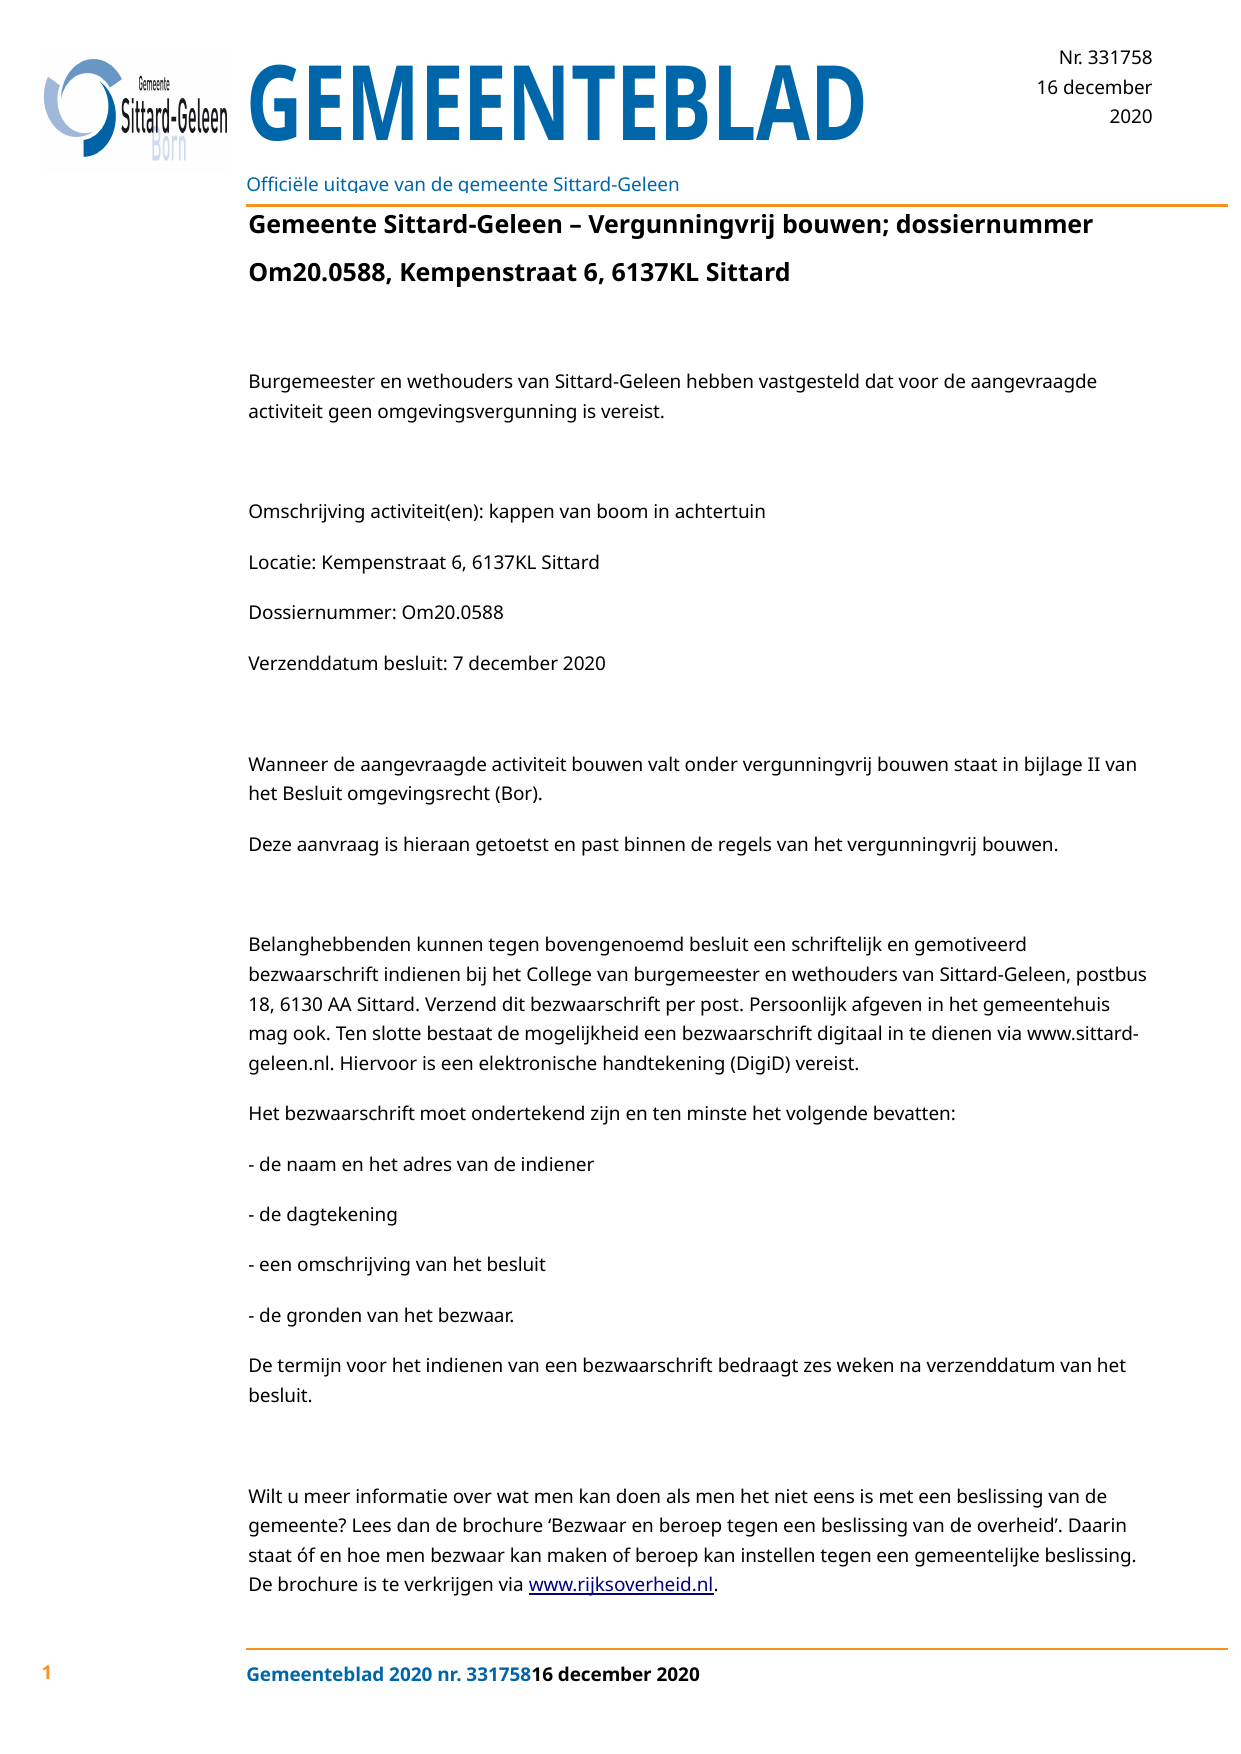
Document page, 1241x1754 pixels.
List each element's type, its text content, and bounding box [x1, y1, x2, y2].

text - een omschrijving van het besluit [248, 1252, 1152, 1277]
text Gemeente Sittard-Geleen – Vergunningvrij bouwen; dossiernummer Om20.0588, Kempenstraat 6, 6137KL Sittard [248, 207, 1152, 288]
text Verzenddatum besluit: 7 december 2020 [248, 650, 1152, 676]
text Dossiernummer: Om20.0588 [248, 599, 1152, 625]
text Locatie: Kempenstraat 6, 6137KL Sittard [248, 549, 1152, 575]
text Wilt u meer informatie over wat men kan doen als men het niet eens is met een beslissing van de gemeente? Lees dan de brochure ‘Bezwaar en beroep tegen een beslissing van de overheid’. Daarin staat óf en hoe men bezwaar kan maken of beroep kan instellen tegen een gemeentelijke beslissing. De brochure is te verkrijgen via www.rijksoverheid.nl. [248, 1483, 1152, 1597]
text Het bezwaarschrift moet ondertekend zijn en ten minste het volgende bevatten: [248, 1100, 1152, 1126]
text Omschrijving activiteit(en): kappen van boom in achtertuin [248, 499, 1152, 524]
picture [41, 47, 231, 172]
text - de gronden van het bezwaar. [248, 1302, 1152, 1328]
text Belanghebbenden kunnen tegen bovengenoemd besluit een schriftelijk en gemotiveerd bezwaarschrift indienen bij het College van burgemeester en wethouders van Sittard-Geleen, postbus 18, 6130 AA Sittard. Verzend dit bezwaarschrift per post. Persoonlijk afgeven in het gemeentehuis mag ook. Ten slotte bestaat de mogelijkheid een bezwaarschrift digitaal in te dienen via www.sittard-geleen.nl. Hiervoor is een elektronische handtekening (DigiD) vereist. [248, 932, 1152, 1076]
text De termijn voor het indienen van een bezwaarschrift bedraagt zes weken na verzenddatum van het besluit. [248, 1352, 1152, 1408]
text - de dagtekening [248, 1201, 1152, 1227]
text Wanneer de aangevraagde activiteit bouwen valt onder vergunningvrij bouwen staat in bijlage II van het Besluit omgevingsrecht (Bor). [248, 751, 1152, 806]
text Deze aanvraag is hieraan getoetst en past binnen de regels van het vergunningvrij bouwen. [248, 831, 1152, 857]
text - de naam en het adres van de indiener [248, 1151, 1152, 1177]
text Burgemeester en wethouders van Sittard-Geleen hebben vastgesteld dat voor de aangevraagde activiteit geen omgevingsvergunning is vereist. [248, 368, 1152, 424]
